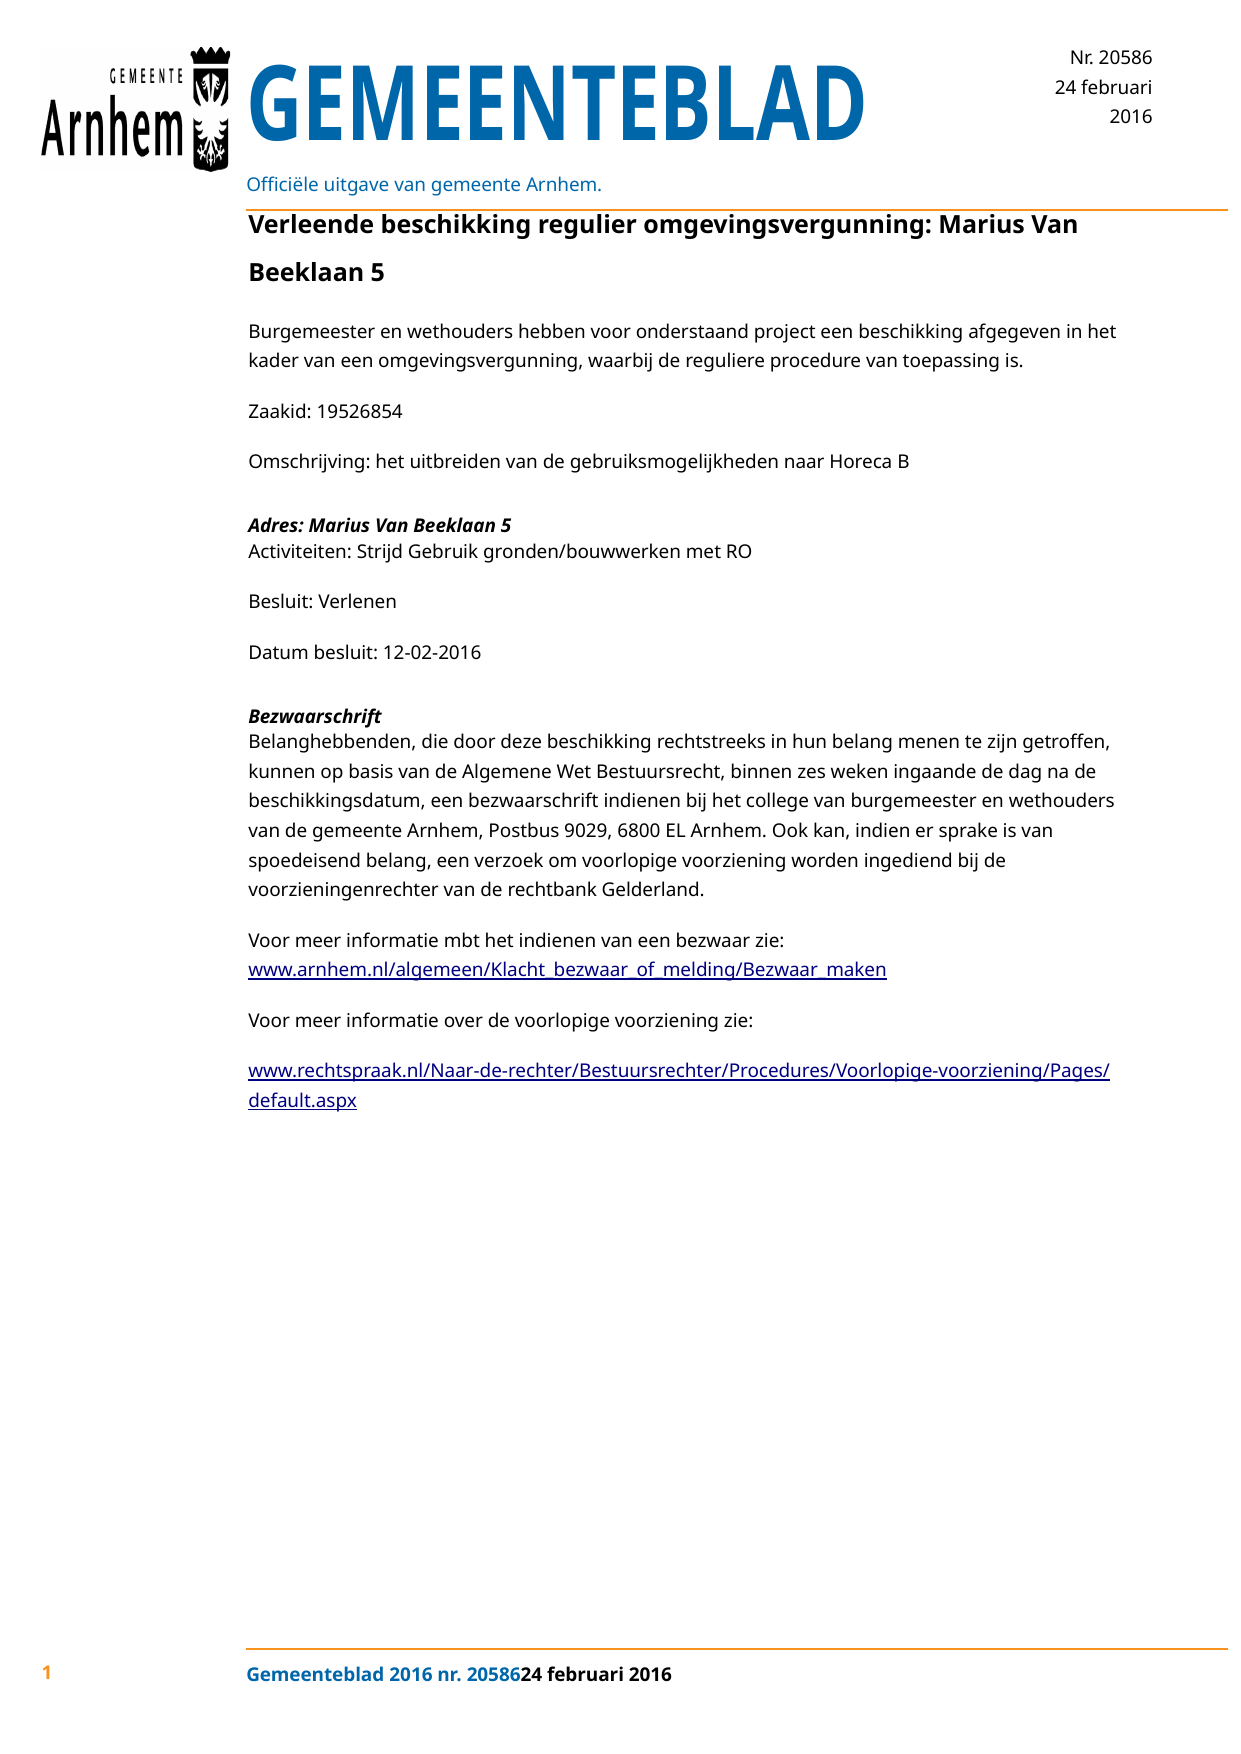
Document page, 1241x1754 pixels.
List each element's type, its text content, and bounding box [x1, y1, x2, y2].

picture [41, 47, 231, 172]
text Verleende beschikking regulier omgevingsvergunning: Marius Van Beeklaan 5 [248, 211, 1152, 288]
text Burgemeester en wethouders hebben voor onderstaand project een beschikking afgegeven in het kader van een omgevingsvergunning, waarbij de reguliere procedure van toepassing is. [248, 318, 1152, 373]
text www.rechtspraak.nl/Naar-de-rechter/Bestuursrechter/Procedures/Voorlopige-voorziening/Pages/default.aspx [248, 1057, 1152, 1113]
text Voor meer informatie over de voorlopige voorziening zie: [248, 1007, 1152, 1033]
text Zaakid: 19526854 [248, 398, 1152, 424]
text Datum besluit: 12-02-2016 [248, 639, 1152, 664]
text Bezwaarschrift [248, 703, 1152, 728]
text Voor meer informatie mbt het indienen van een bezwaar zie: www.arnhem.nl/algemeen/Klacht_bezwaar_of_melding/Bezwaar_maken [248, 927, 1152, 982]
text Belanghebbenden, die door deze beschikking rechtstreeks in hun belang menen te zijn getroffen, kunnen op basis van de Algemene Wet Bestuursrecht, binnen zes weken ingaande de dag na de beschikkingsdatum, een bezwaarschrift indienen bij het college van burgemeester en wethouders van de gemeente Arnhem, Postbus 9029, 6800 EL Arnhem. Ook kan, indien er sprake is van spoedeisend belang, een verzoek om voorlopige voorziening worden ingediend bij de voorzieningenrechter van de rechtbank Gelderland. [248, 728, 1152, 902]
text Activiteiten: Strijd Gebruik gronden/bouwwerken met RO [248, 538, 1152, 564]
text Adres: Marius Van Beeklaan 5 [248, 512, 1152, 538]
text Omschrijving: het uitbreiden van de gebruiksmogelijkheden naar Horeca B [248, 448, 1152, 474]
text Besluit: Verlenen [248, 588, 1152, 614]
